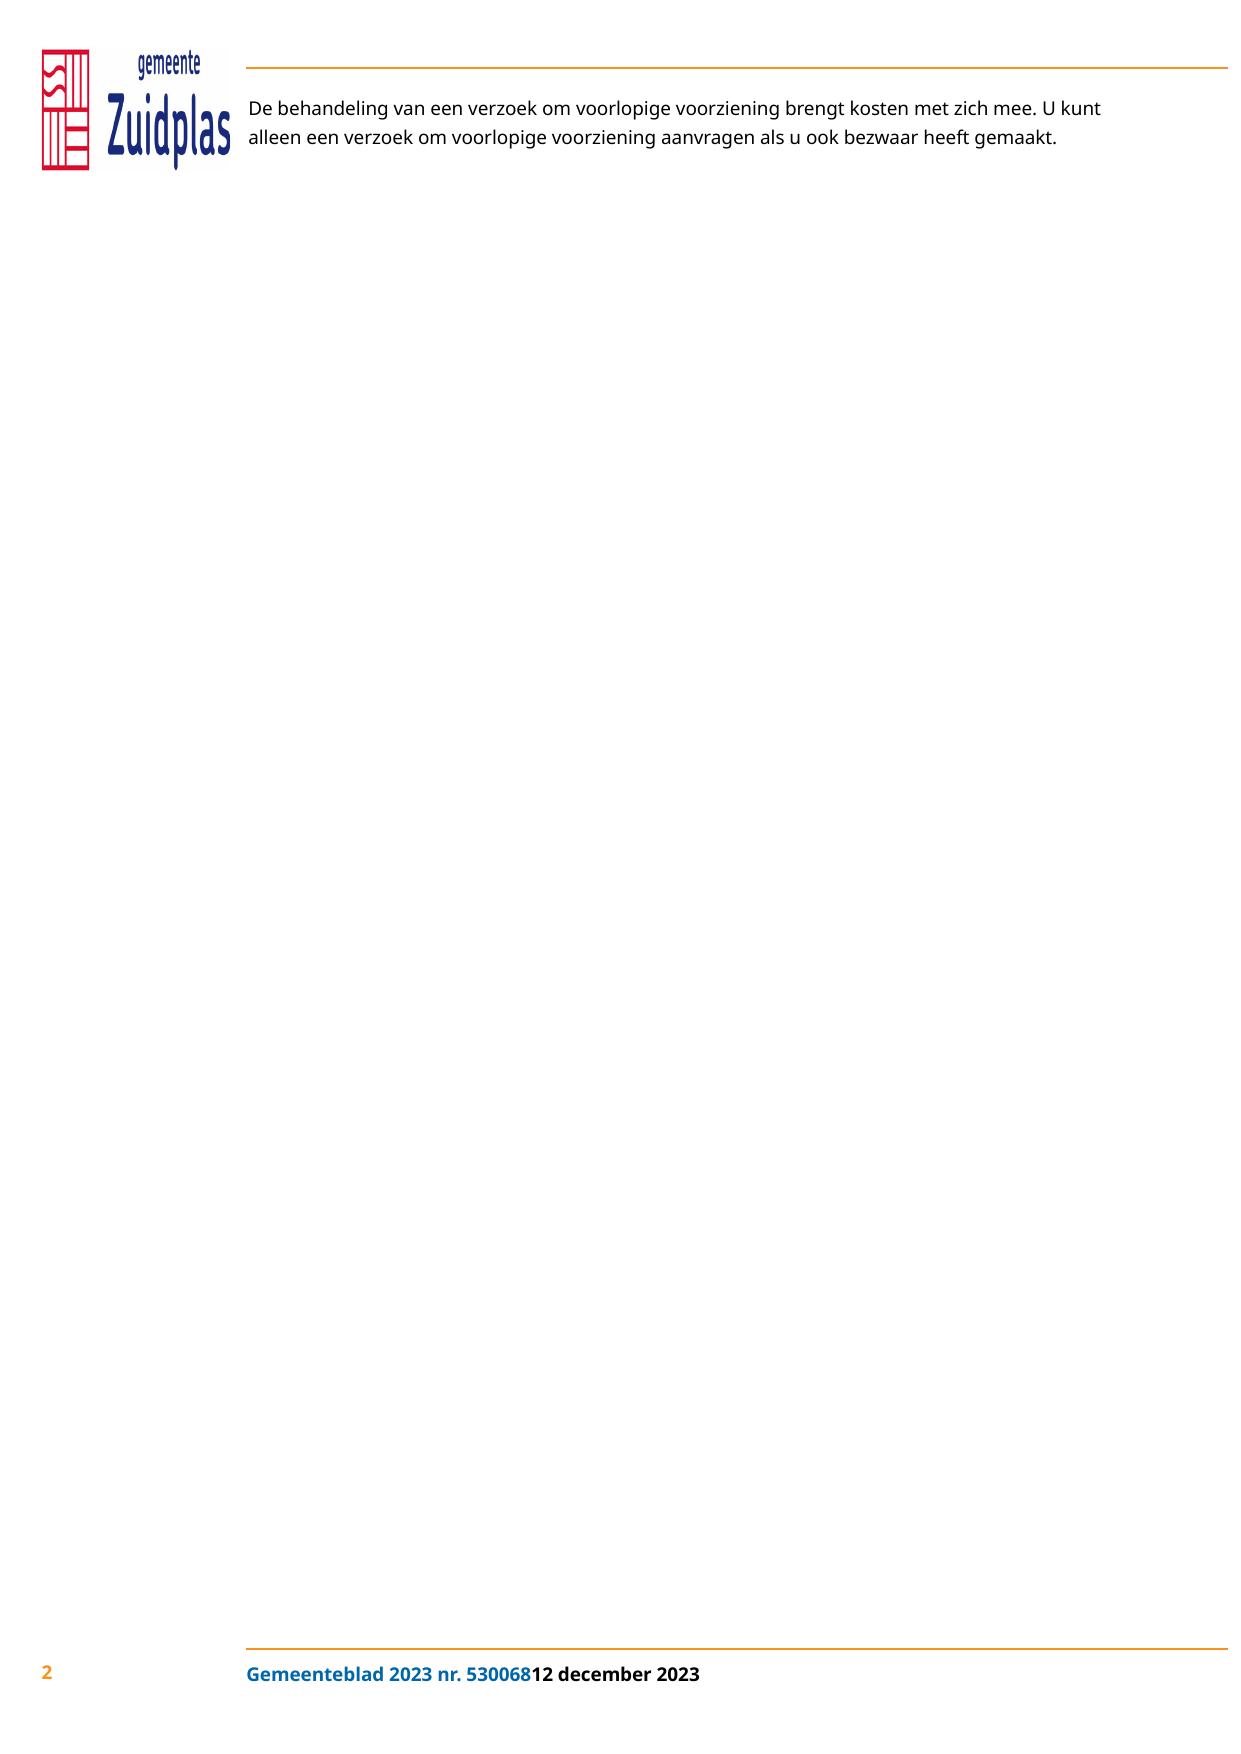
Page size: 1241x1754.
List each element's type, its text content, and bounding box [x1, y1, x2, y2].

picture [41, 47, 231, 172]
text De behandeling van een verzoek om voorlopige voorziening brengt kosten met zich mee. U kunt alleen een verzoek om voorlopige voorziening aanvragen als u ook bezwaar heeft gemaakt. [248, 95, 1152, 150]
